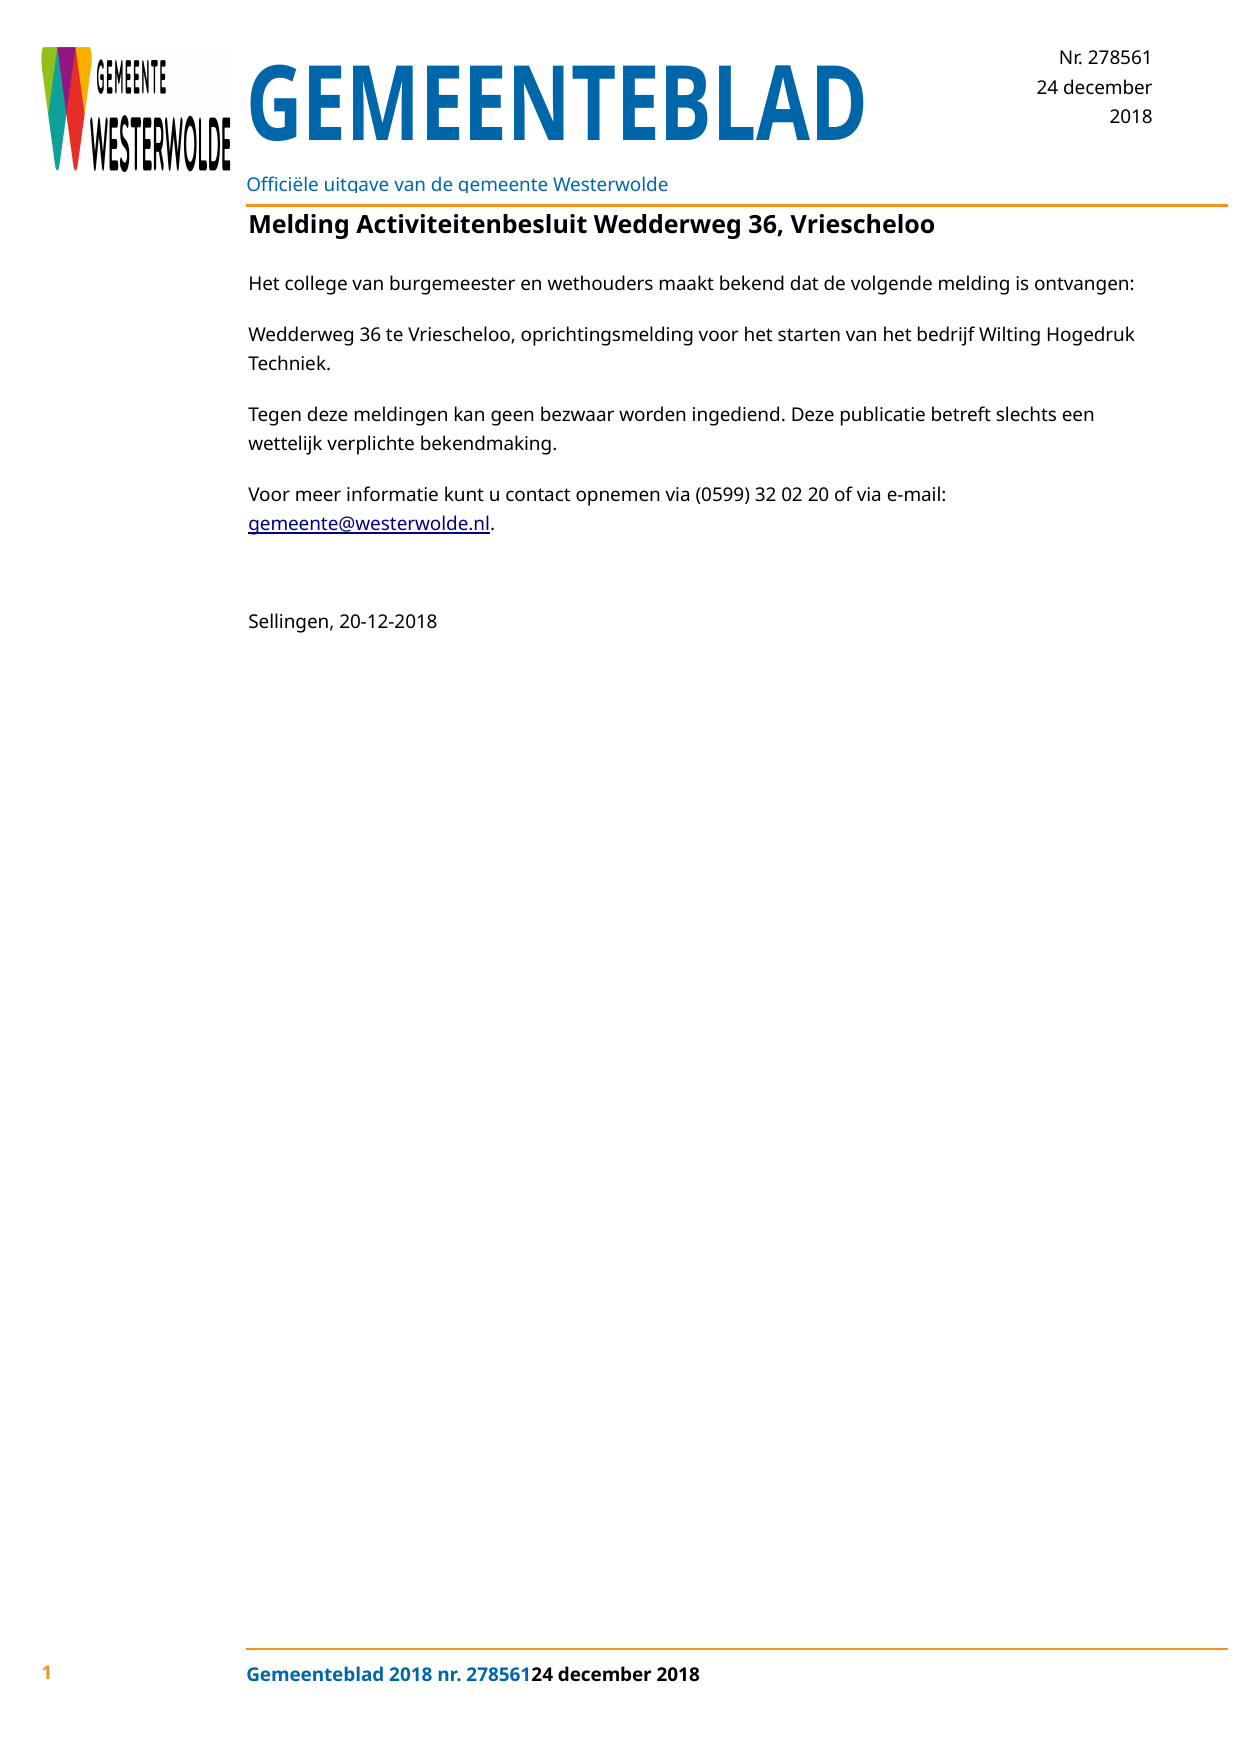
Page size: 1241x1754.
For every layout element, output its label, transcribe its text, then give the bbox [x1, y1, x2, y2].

picture [41, 47, 231, 172]
text Het college van burgemeester en wethouders maakt bekend dat de volgende melding is ontvangen: [248, 270, 1152, 296]
text Tegen deze meldingen kan geen bezwaar worden ingediend. Deze publicatie betreft slechts een wettelijk verplichte bekendmaking. [248, 401, 1152, 456]
text Sellingen, 20-12-2018 [248, 608, 1152, 634]
text Melding Activiteitenbesluit Wedderweg 36, Vriescheloo [248, 207, 1152, 241]
text Wedderweg 36 te Vriescheloo, oprichtingsmelding voor het starten van het bedrijf Wilting Hogedruk Techniek. [248, 321, 1152, 376]
text Voor meer informatie kunt u contact opnemen via (0599) 32 02 20 of via e-mail: gemeente@westerwolde.nl. [248, 481, 1152, 536]
